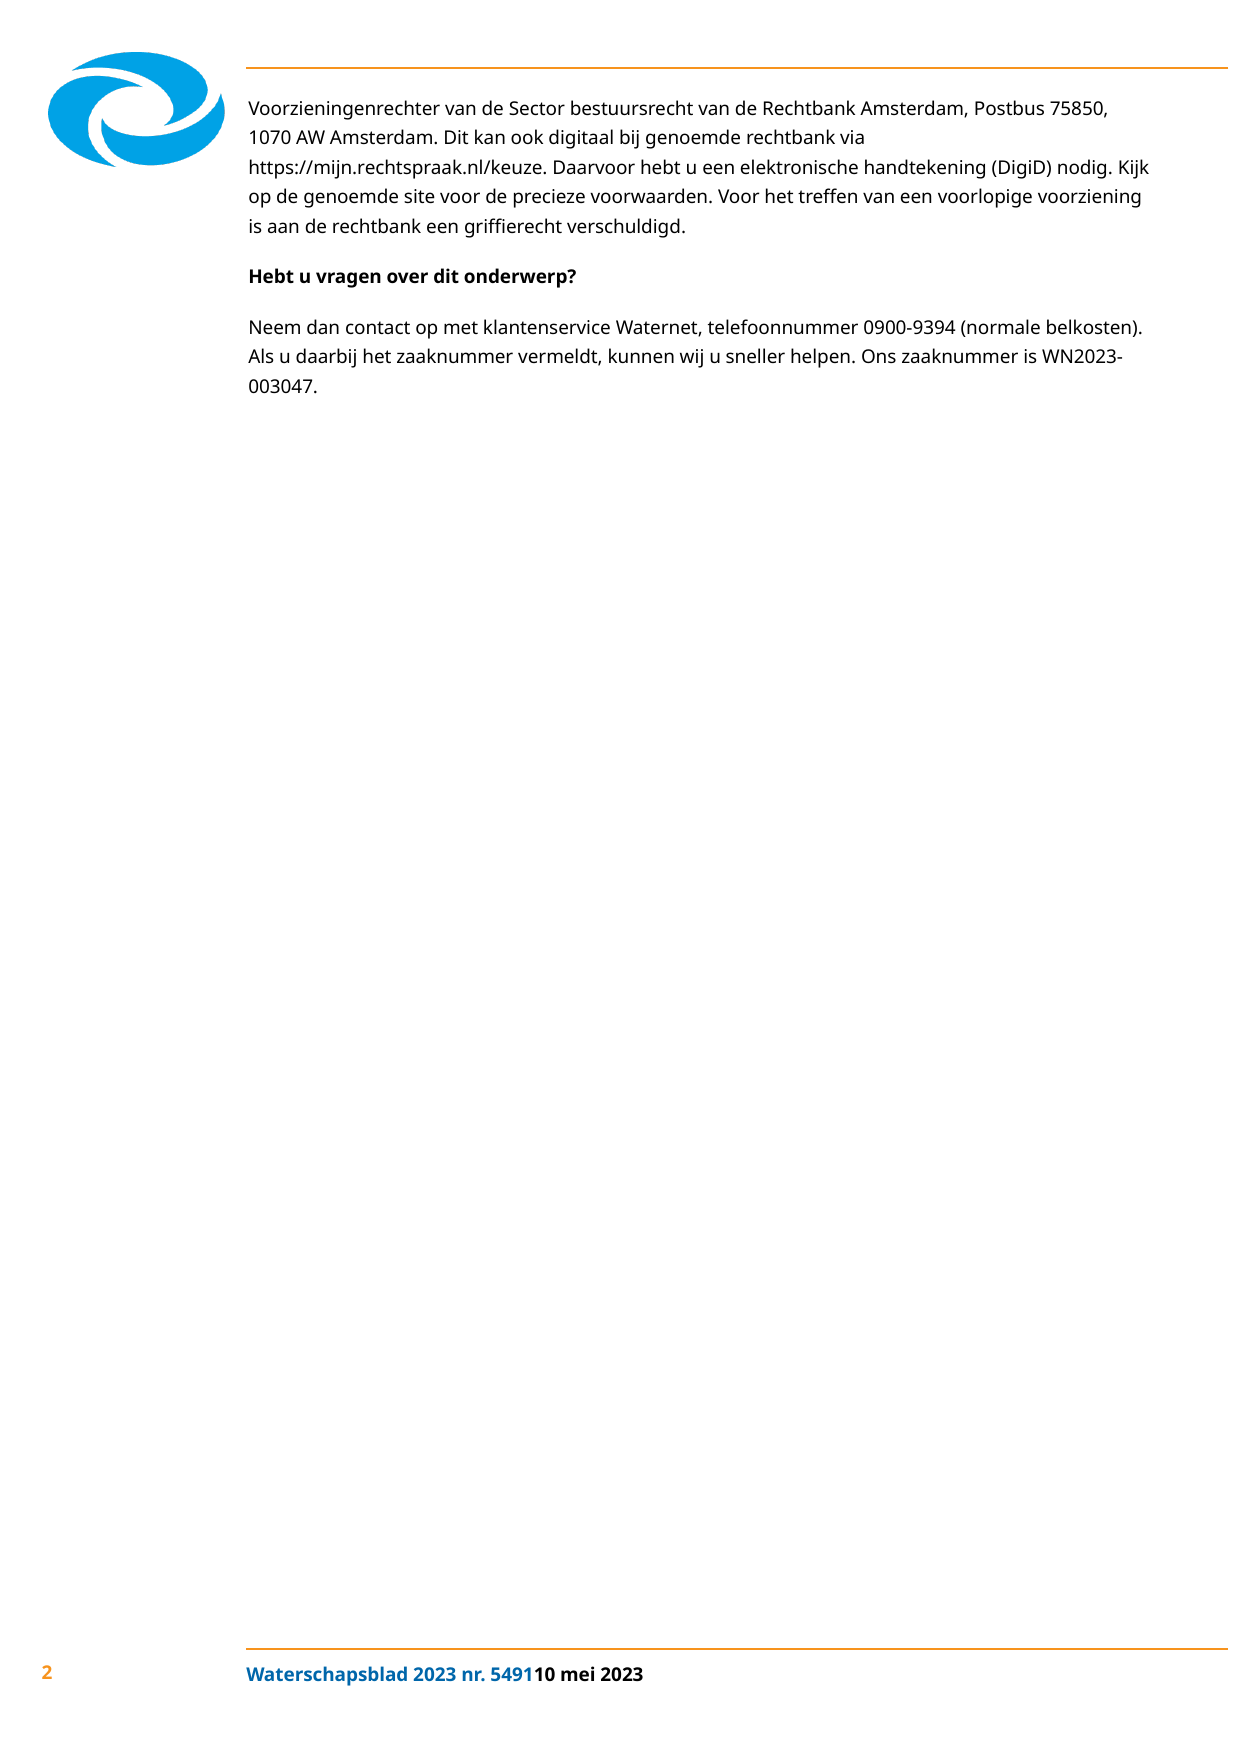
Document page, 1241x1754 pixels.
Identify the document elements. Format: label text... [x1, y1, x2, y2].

picture [41, 47, 231, 172]
text Voorzieningenrechter van de Sector bestuursrecht van de Rechtbank Amsterdam, Postbus 75850, 1070 AW Amsterdam. Dit kan ook digitaal bij genoemde rechtbank via https://mijn.rechtspraak.nl/keuze. Daarvoor hebt u een elektronische handtekening (DigiD) nodig. Kijk op de genoemde site voor de precieze voorwaarden. Voor het treffen van een voorlopige voorziening is aan de rechtbank een griffierecht verschuldigd. [248, 95, 1152, 239]
text Neem dan contact op met klantenservice Waternet, telefoonnummer 0900-9394 (normale belkosten). Als u daarbij het zaaknummer vermeldt, kunnen wij u sneller helpen. Ons zaaknummer is WN2023-003047. [248, 314, 1152, 399]
text Hebt u vragen over dit onderwerp? [248, 263, 1152, 289]
